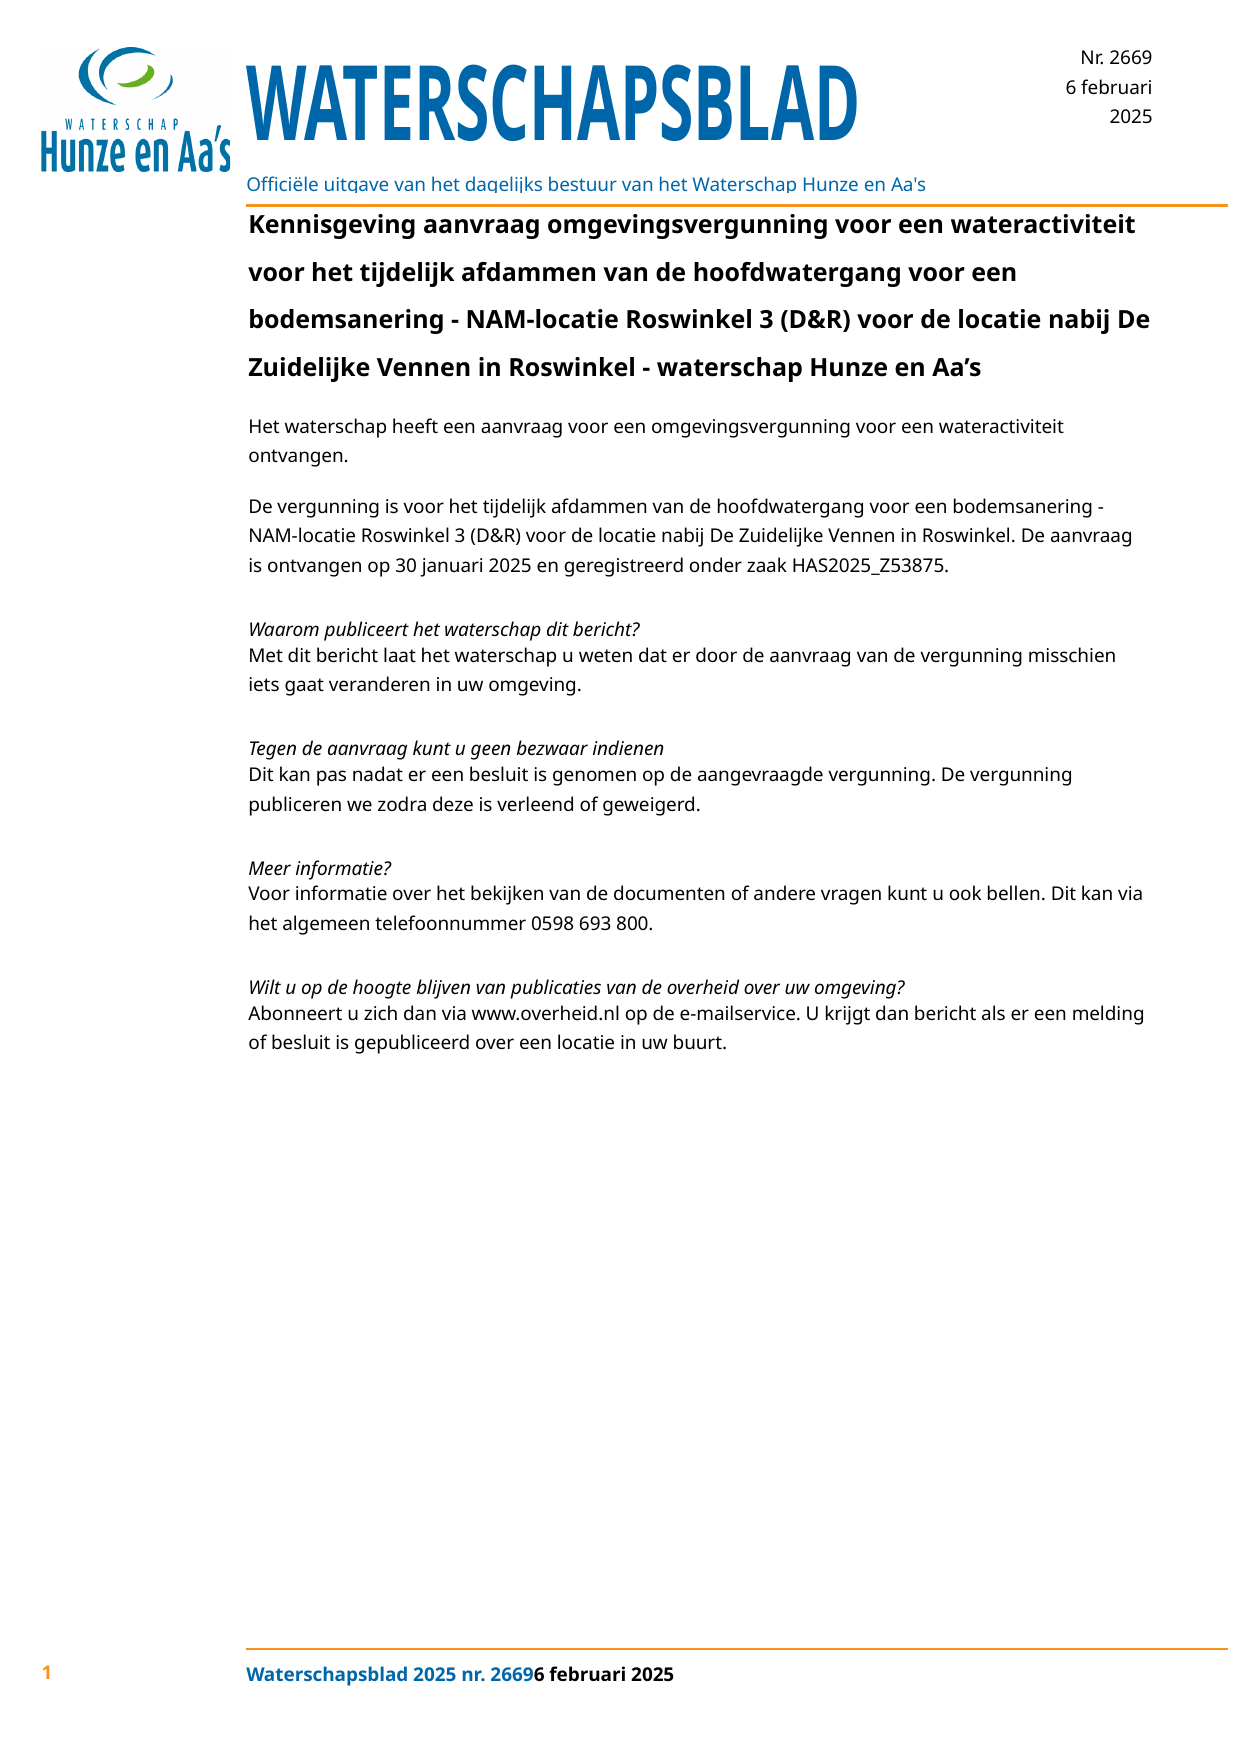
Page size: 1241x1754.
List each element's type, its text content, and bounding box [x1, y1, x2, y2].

text Waarom publiceert het waterschap dit bericht? [248, 616, 1152, 642]
text Met dit bericht laat het waterschap u weten dat er door de aanvraag van de vergunning misschien iets gaat veranderen in uw omgeving. [248, 642, 1152, 697]
picture [41, 47, 231, 172]
text Voor informatie over het bekijken van de documenten of andere vragen kunt u ook bellen. Dit kan via het algemeen telefoonnummer 0598 693 800. [248, 881, 1152, 936]
picture [47, 154, 51, 172]
text Het waterschap heeft een aanvraag voor een omgevingsvergunning voor een wateractiviteit ontvangen. [248, 413, 1152, 468]
text Meer informatie? [248, 855, 1152, 881]
picture [183, 163, 191, 172]
text Abonneert u zich dan via www.overheid.nl op de e-mailservice. U krijgt dan bericht als er een melding of besluit is gepubliceerd over een locatie in uw buurt. [248, 1000, 1152, 1055]
text Kennisgeving aanvraag omgevingsvergunning voor een wateractiviteit voor het tijdelijk afdammen van de hoofdwatergang voor een bodemsanering - NAM-locatie Roswinkel 3 (D&R) voor de locatie nabij De Zuidelijke Vennen in Roswinkel - waterschap Hunze en Aa’s [248, 207, 1152, 384]
text Tegen de aanvraag kunt u geen bezwaar indienen [248, 736, 1152, 761]
picture [226, 145, 231, 156]
text Wilt u op de hoogte blijven van publicaties van de overheid over uw omgeving? [248, 974, 1152, 1000]
text Dit kan pas nadat er een besluit is genomen op de aangevraagde vergunning. De vergunning publiceren we zodra deze is verleend of geweigerd. [248, 761, 1152, 817]
text De vergunning is voor het tijdelijk afdammen van de hoofdwatergang voor een bodemsanering - NAM-locatie Roswinkel 3 (D&R) voor de locatie nabij De Zuidelijke Vennen in Roswinkel. De aanvraag is ontvangen op 30 januari 2025 en geregistreerd onder zaak HAS2025_Z53875. [248, 493, 1152, 578]
